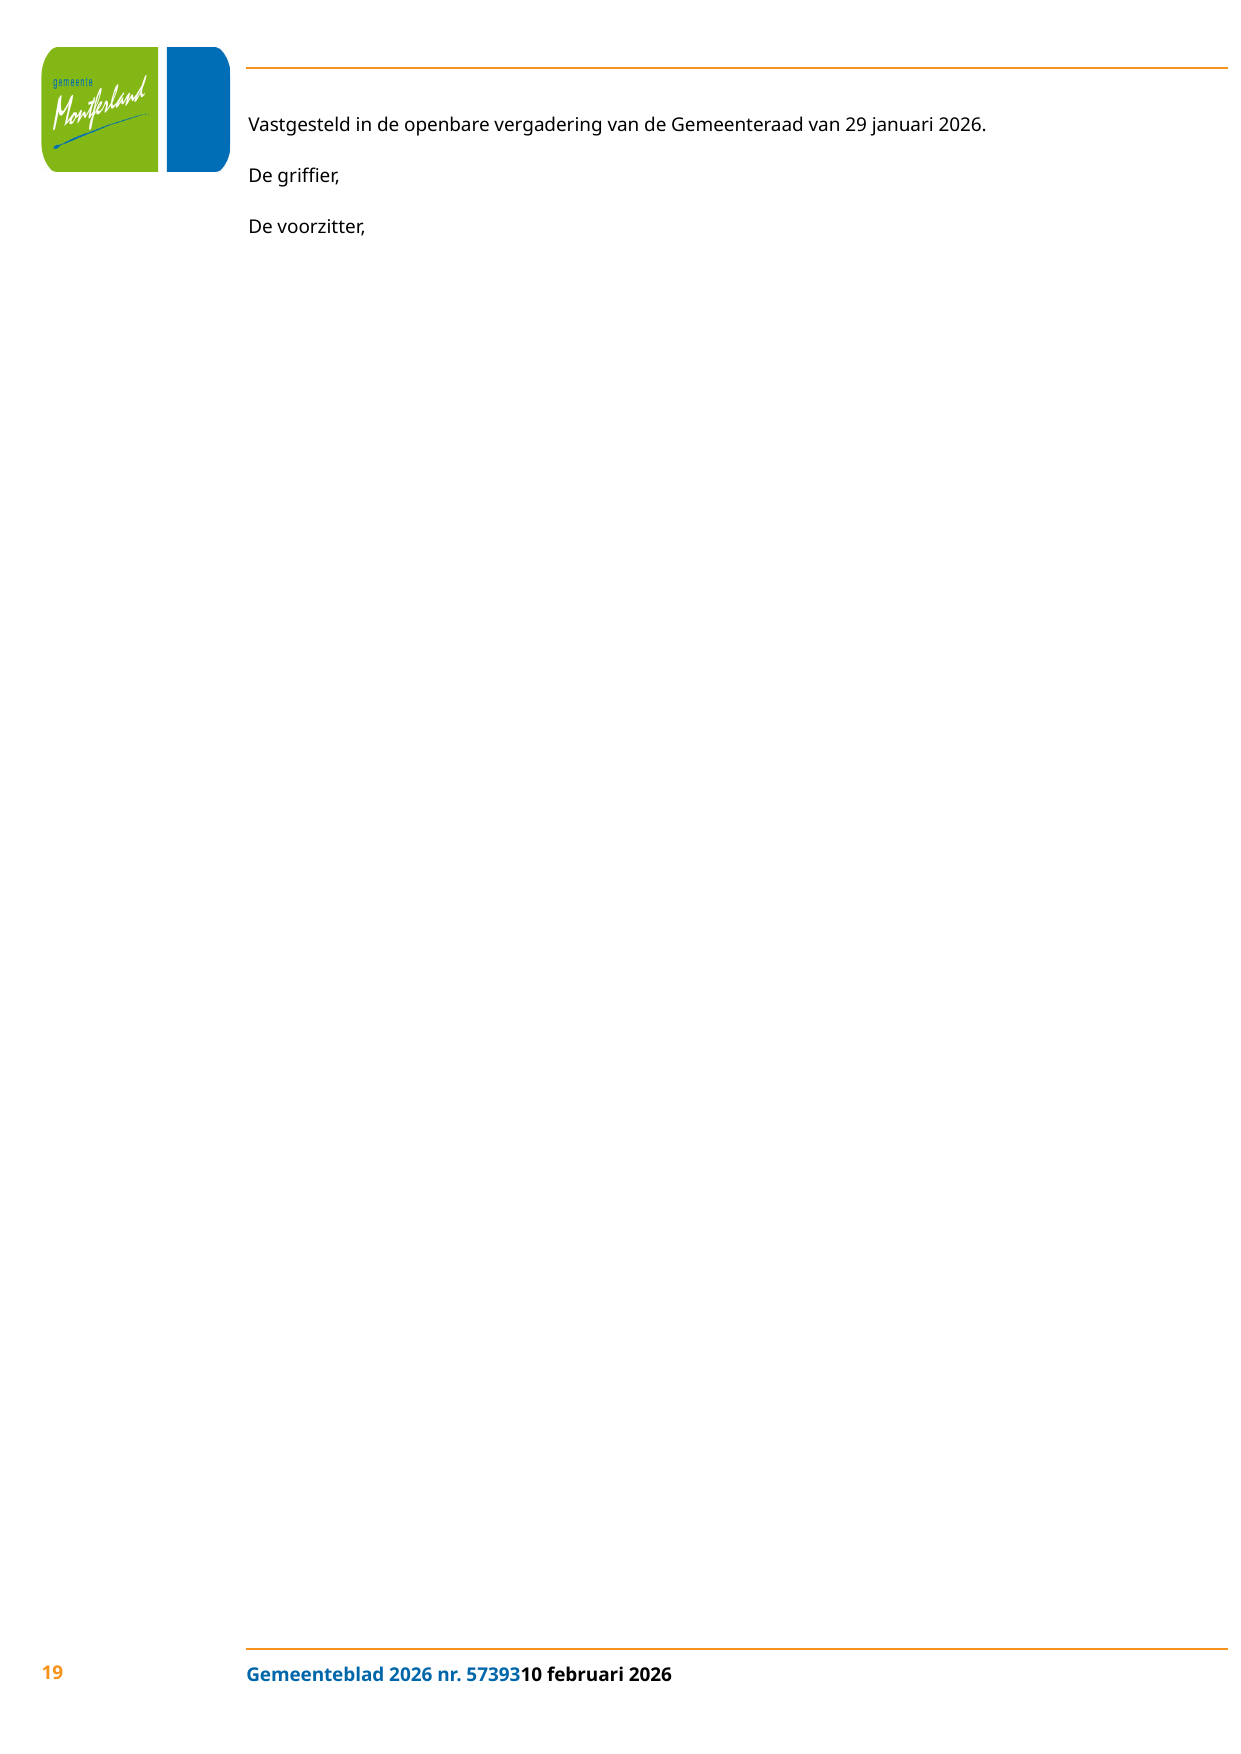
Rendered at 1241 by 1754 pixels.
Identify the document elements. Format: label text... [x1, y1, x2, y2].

picture [41, 47, 231, 172]
text De voorzitter, [248, 214, 1152, 239]
text De griffier, [248, 162, 1152, 188]
text Vastgesteld in de openbare vergadering van de Gemeenteraad van 29 januari 2026. [248, 111, 1152, 137]
